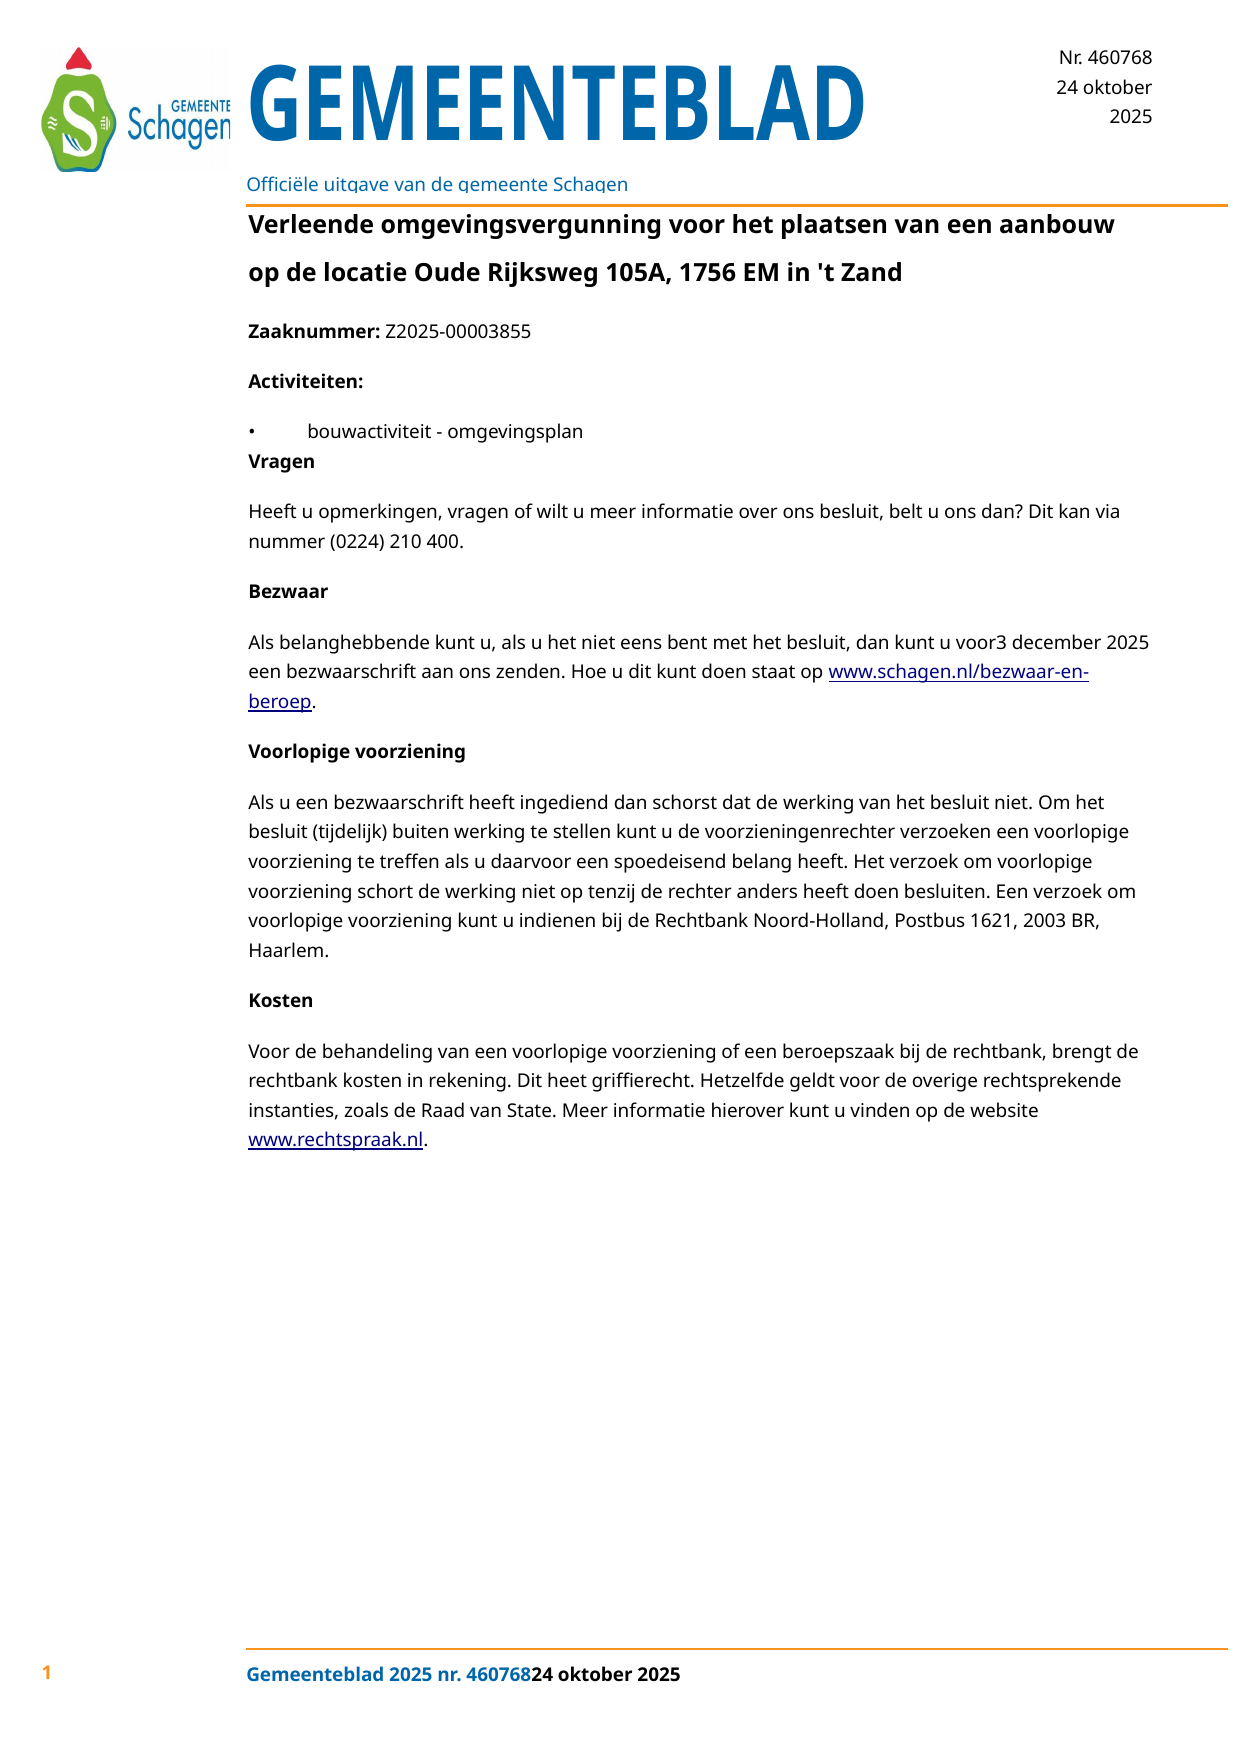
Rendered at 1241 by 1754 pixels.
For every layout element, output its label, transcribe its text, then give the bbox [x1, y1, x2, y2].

text Voor de behandeling van een voorlopige voorziening of een beroepszaak bij de rechtbank, brengt de rechtbank kosten in rekening. Dit heet griffierecht. Hetzelfde geldt voor de overige rechtsprekende instanties, zoals de Raad van State. Meer informatie hierover kunt u vinden op de website www.rechtspraak.nl. [248, 1038, 1152, 1152]
text Zaaknummer: Z2025-00003855 [248, 318, 1152, 344]
text Vragen [248, 448, 1152, 474]
text Als u een bezwaarschrift heeft ingediend dan schorst dat de werking van het besluit niet. Om het besluit (tijdelijk) buiten werking te stellen kunt u de voorzieningenrechter verzoeken een voorlopige voorziening te treffen als u daarvoor een spoedeisend belang heeft. Het verzoek om voorlopige voorziening schort de werking niet op tenzij de rechter anders heeft doen besluiten. Een verzoek om voorlopige voorziening kunt u indienen bij de Rechtbank Noord-Holland, Postbus 1621, 2003 BR, Haarlem. [248, 789, 1152, 963]
text Kosten [248, 987, 1152, 1013]
text Heeft u opmerkingen, vragen of wilt u meer informatie over ons besluit, belt u ons dan? Dit kan via nummer (0224) 210 400. [248, 499, 1152, 554]
text Bezwaar [248, 579, 1152, 604]
picture [41, 47, 231, 172]
text Verleende omgevingsvergunning voor het plaatsen van een aanbouw op de locatie Oude Rijksweg 105A, 1756 EM in 't Zand [248, 207, 1152, 288]
text Activiteiten: [248, 368, 1152, 394]
text Voorlopige voorziening [248, 739, 1152, 764]
text Als belanghebbende kunt u, als u het niet eens bent met het besluit, dan kunt u voor3 december 2025 een bezwaarschrift aan ons zenden. Hoe u dit kunt doen staat op www.schagen.nl/bezwaar-en-beroep. [248, 629, 1152, 714]
list bouwactiviteit - omgevingsplan [248, 419, 1152, 444]
